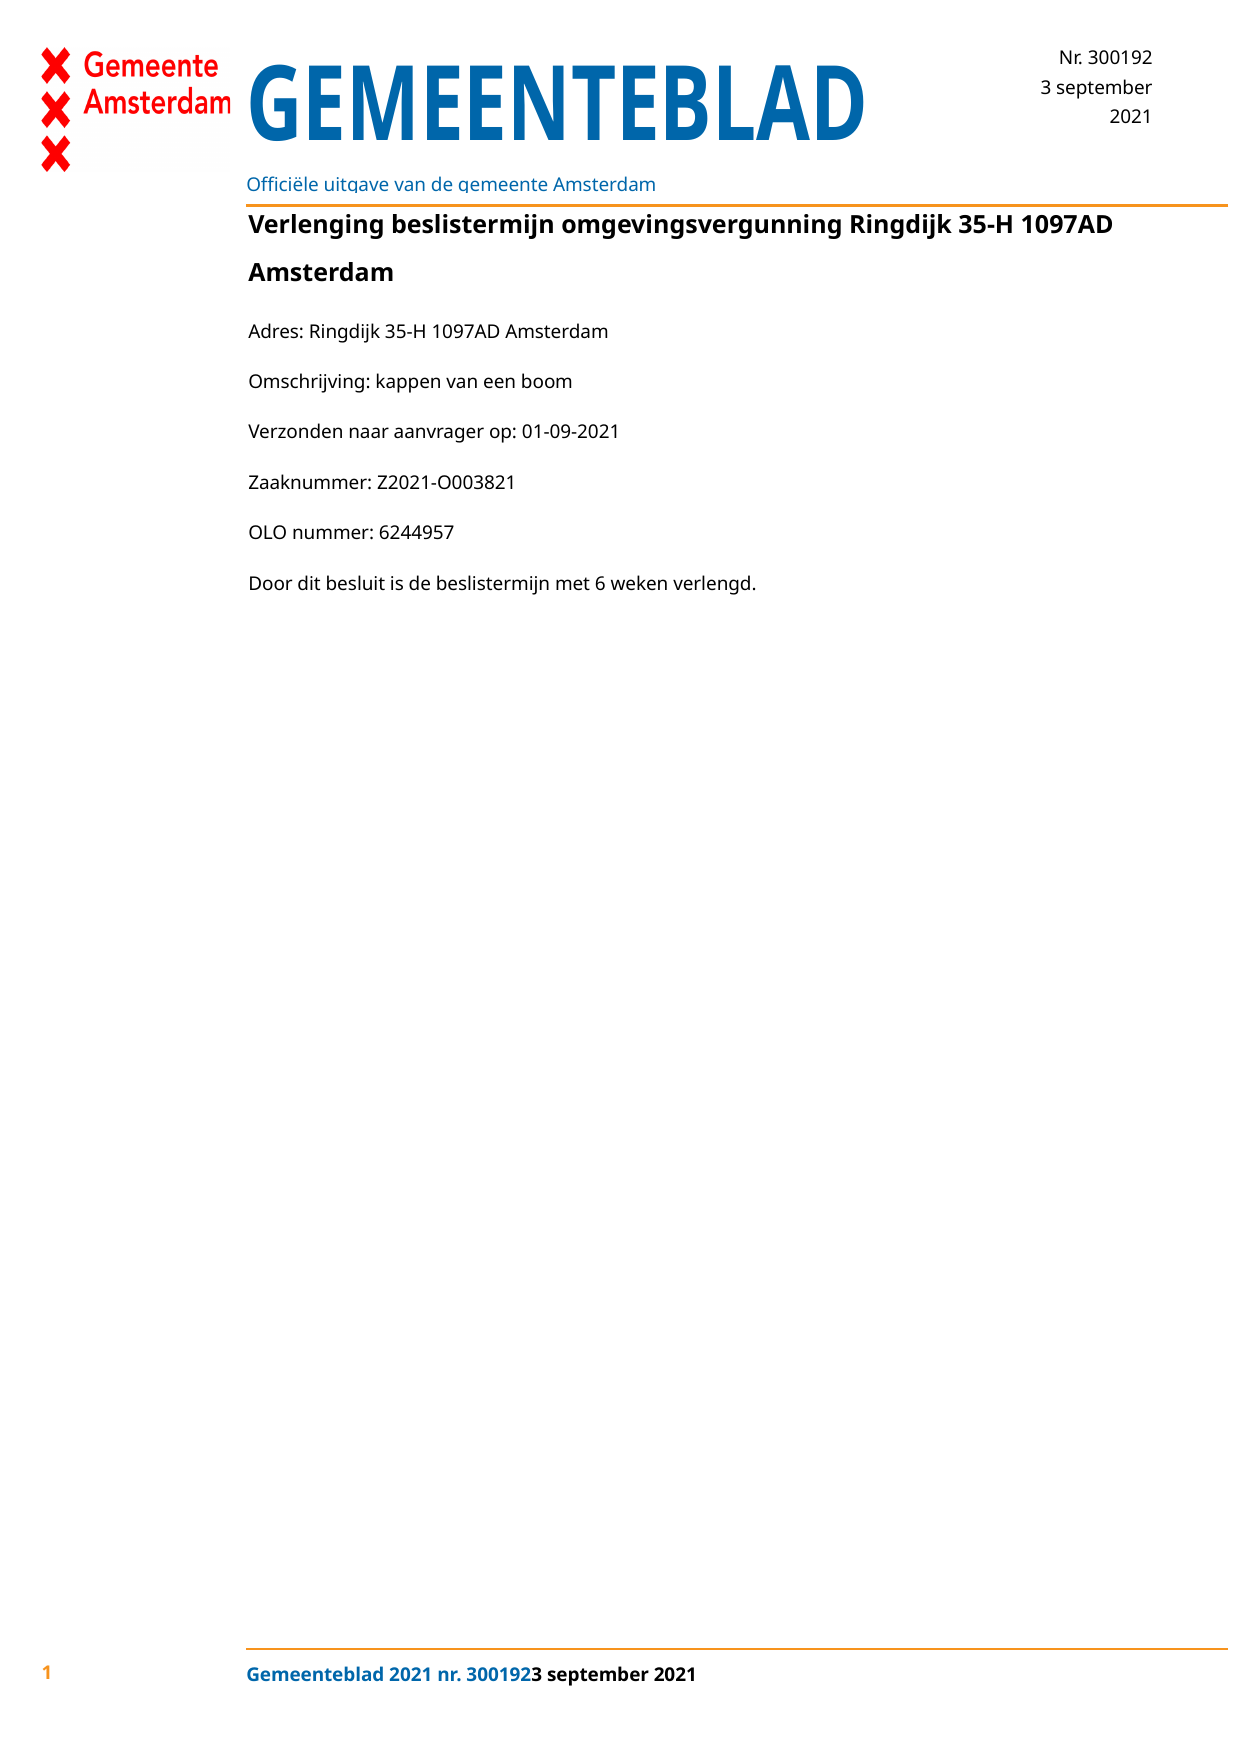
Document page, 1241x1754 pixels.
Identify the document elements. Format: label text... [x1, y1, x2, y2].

text Verzonden naar aanvrager op: 01-09-2021 [248, 419, 1152, 444]
text Door dit besluit is de beslistermijn met 6 weken verlengd. [248, 570, 1152, 596]
picture [41, 47, 231, 172]
text Zaaknummer: Z2021-O003821 [248, 469, 1152, 495]
text Verlenging beslistermijn omgevingsvergunning Ringdijk 35-H 1097AD Amsterdam [248, 207, 1152, 288]
text Adres: Ringdijk 35-H 1097AD Amsterdam [248, 318, 1152, 344]
text OLO nummer: 6244957 [248, 519, 1152, 545]
text Omschrijving: kappen van een boom [248, 368, 1152, 394]
